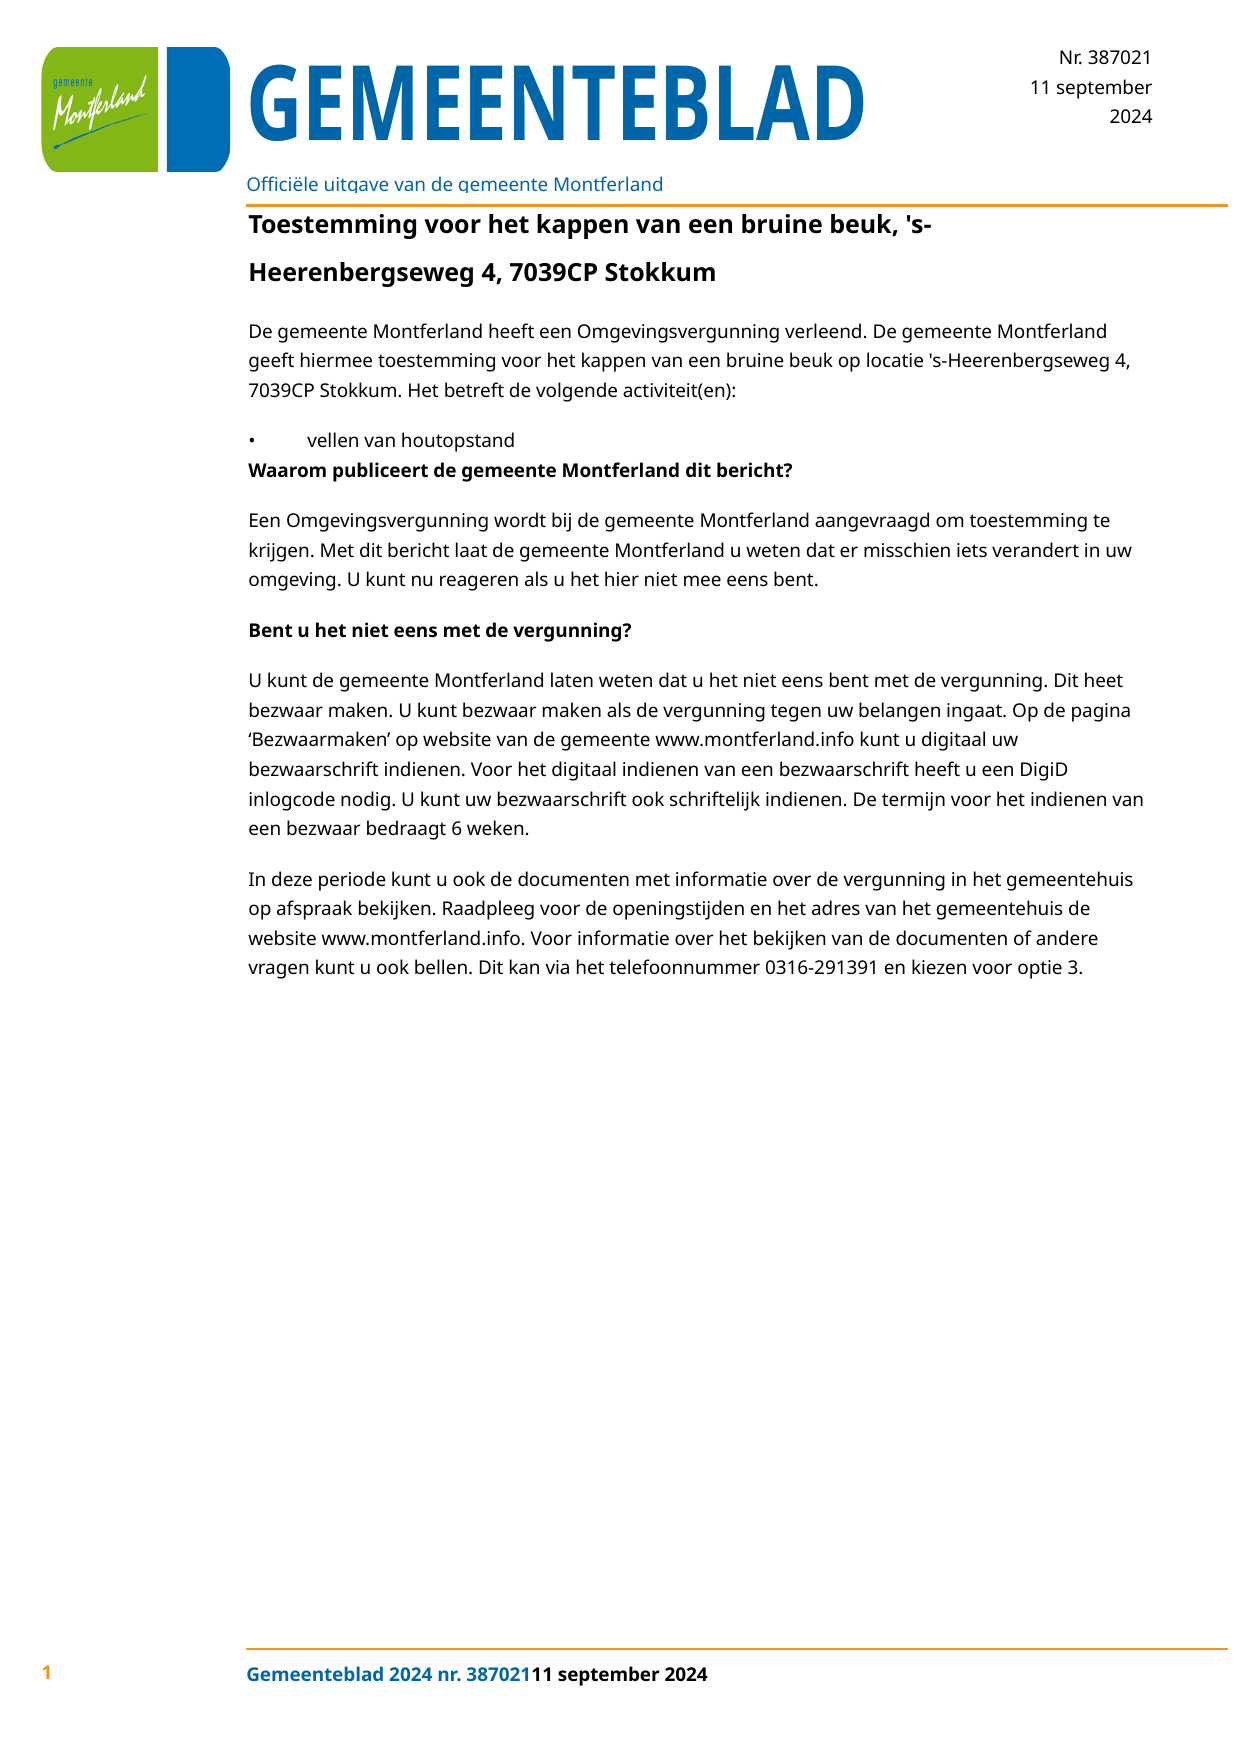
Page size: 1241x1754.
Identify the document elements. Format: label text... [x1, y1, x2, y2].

list vellen van houtopstand [248, 427, 1152, 453]
text Waarom publiceert de gemeente Montferland dit bericht? [248, 457, 1152, 483]
text Bent u het niet eens met de vergunning? [248, 617, 1152, 643]
text De gemeente Montferland heeft een Omgevingsvergunning verleend. De gemeente Montferland geeft hiermee toestemming voor het kappen van een bruine beuk op locatie 's-Heerenbergseweg 4, 7039CP Stokkum. Het betreft de volgende activiteit(en): [248, 318, 1152, 403]
text Toestemming voor het kappen van een bruine beuk, 's-Heerenbergseweg 4, 7039CP Stokkum [248, 207, 1152, 288]
text In deze periode kunt u ook de documenten met informatie over de vergunning in het gemeentehuis op afspraak bekijken. Raadpleeg voor de openingstijden en het adres van het gemeentehuis de website www.montferland.info. Voor informatie over het bekijken van de documenten of andere vragen kunt u ook bellen. Dit kan via het telefoonnummer 0316-291391 en kiezen voor optie 3. [248, 866, 1152, 980]
picture [41, 47, 231, 172]
text U kunt de gemeente Montferland laten weten dat u het niet eens bent met de vergunning. Dit heet bezwaar maken. U kunt bezwaar maken als de vergunning tegen uw belangen ingaat. Op de pagina ‘Bezwaarmaken’ op website van de gemeente www.montferland.info kunt u digitaal uw bezwaarschrift indienen. Voor het digitaal indienen van een bezwaarschrift heeft u een DigiD inlogcode nodig. U kunt uw bezwaarschrift ook schriftelijk indienen. De termijn voor het indienen van een bezwaar bedraagt 6 weken. [248, 667, 1152, 841]
text Een Omgevingsvergunning wordt bij de gemeente Montferland aangevraagd om toestemming te krijgen. Met dit bericht laat de gemeente Montferland u weten dat er misschien iets verandert in uw omgeving. U kunt nu reageren als u het hier niet mee eens bent. [248, 507, 1152, 592]
